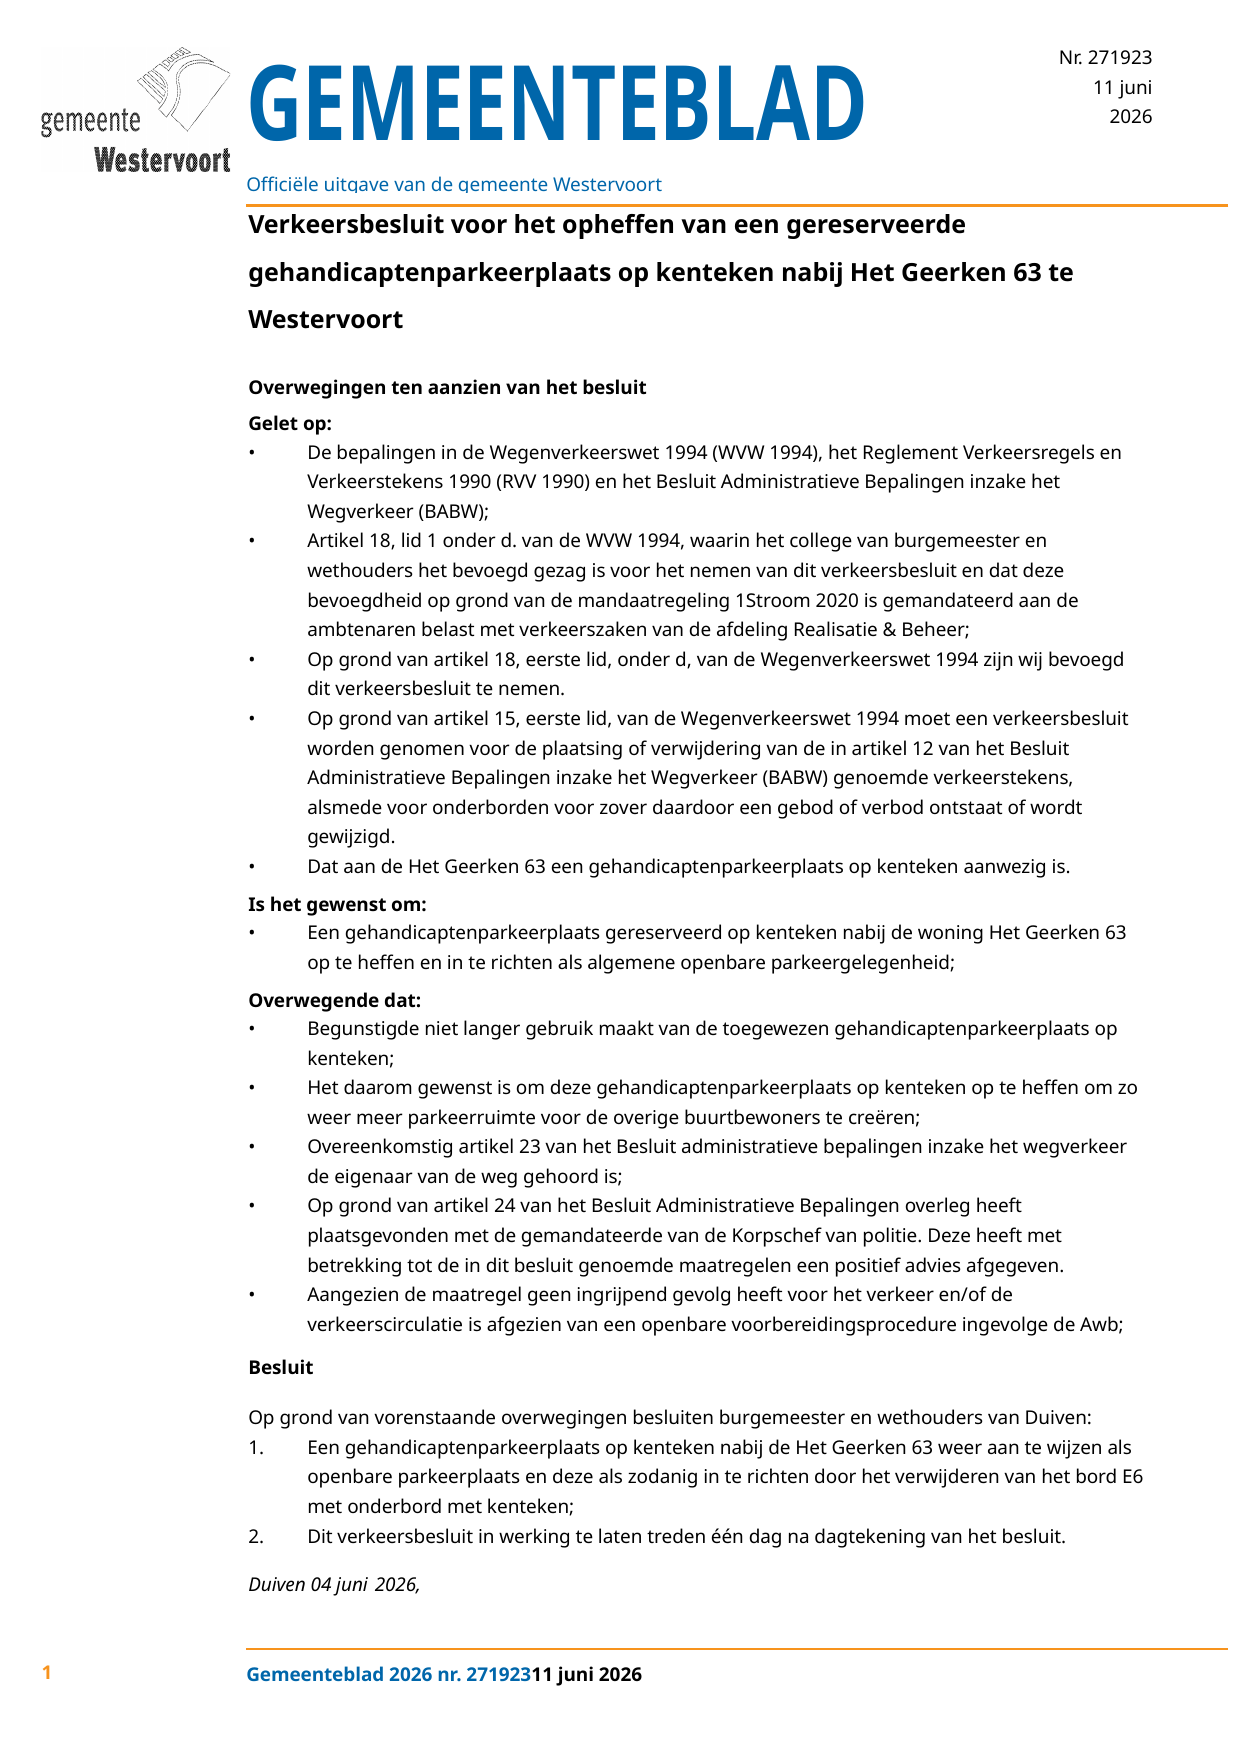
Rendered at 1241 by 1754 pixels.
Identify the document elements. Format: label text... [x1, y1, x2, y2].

text Duiven 04 juni 2026, [248, 1571, 1152, 1596]
list Op grond van artikel 15, eerste lid, van de Wegenverkeerswet 1994 moet een verkeersbesluit worden genomen voor de plaatsing of verwijdering van de in artikel 12 van het Besluit Administratieve Bepalingen inzake het Wegverkeer (BABW) genoemde verkeerstekens, alsmede voor onderborden voor zover daardoor een gebod of verbod ontstaat of wordt gewijzigd. [248, 705, 1152, 849]
text Verkeersbesluit voor het opheffen van een gereserveerde gehandicaptenparkeerplaats op kenteken nabij Het Geerken 63 te Westervoort [248, 207, 1152, 336]
list Dit verkeersbesluit in werking te laten treden één dag na dagtekening van het besluit. [248, 1523, 1152, 1549]
list Een gehandicaptenparkeerplaats op kenteken nabij de Het Geerken 63 weer aan te wijzen als openbare parkeerplaats en deze als zodanig in te richten door het verwijderen van het bord E6 met onderbord met kenteken; [248, 1434, 1152, 1519]
list Begunstigde niet langer gebruik maakt van de toegewezen gehandicaptenparkeerplaats op kenteken; [248, 1015, 1152, 1070]
list Dat aan de Het Geerken 63 een gehandicaptenparkeerplaats op kenteken aanwezig is. [248, 853, 1152, 879]
picture [41, 47, 231, 172]
list De bepalingen in de Wegenverkeerswet 1994 (WVW 1994), het Reglement Verkeersregels en Verkeerstekens 1990 (RVV 1990) en het Besluit Administratieve Bepalingen inzake het Wegverkeer (BABW); [248, 439, 1152, 524]
text Overwegende dat: [248, 987, 1152, 1012]
list Een gehandicaptenparkeerplaats gereserveerd op kenteken nabij de woning Het Geerken 63 op te heffen en in te richten als algemene openbare parkeergelegenheid; [248, 919, 1152, 974]
text Gelet op: [248, 411, 1152, 436]
list Op grond van artikel 24 van het Besluit Administratieve Bepalingen overleg heeft plaatsgevonden met de gemandateerde van de Korpschef van politie. Deze heeft met betrekking tot de in dit besluit genoemde maatregelen een positief advies afgegeven. [248, 1193, 1152, 1277]
list Overeenkomstig artikel 23 van het Besluit administratieve bepalingen inzake het wegverkeer de eigenaar van de weg gehoord is; [248, 1133, 1152, 1189]
list Artikel 18, lid 1 onder d. van de WVW 1994, waarin het college van burgemeester en wethouders het bevoegd gezag is voor het nemen van dit verkeersbesluit en dat deze bevoegdheid op grond van de mandaatregeling 1Stroom 2020 is gemandateerd aan de ambtenaren belast met verkeerszaken van de afdeling Realisatie & Beheer; [248, 528, 1152, 642]
list Het daarom gewenst is om deze gehandicaptenparkeerplaats op kenteken op te heffen om zo weer meer parkeerruimte voor de overige buurtbewoners te creëren; [248, 1074, 1152, 1129]
list Aangezien de maatregel geen ingrijpend gevolg heeft voor het verkeer en/of de verkeerscirculatie is afgezien van een openbare voorbereidingsprocedure ingevolge de Awb; [248, 1281, 1152, 1337]
text Is het gewenst om: [248, 891, 1152, 917]
list Op grond van artikel 18, eerste lid, onder d, van de Wegenverkeerswet 1994 zijn wij bevoegd dit verkeersbesluit te nemen. [248, 646, 1152, 701]
text Besluit [248, 1354, 1152, 1380]
text Op grond van vorenstaande overwegingen besluiten burgemeester en wethouders van Duiven: [248, 1404, 1152, 1430]
text Overwegingen ten aanzien van het besluit [248, 374, 1152, 399]
